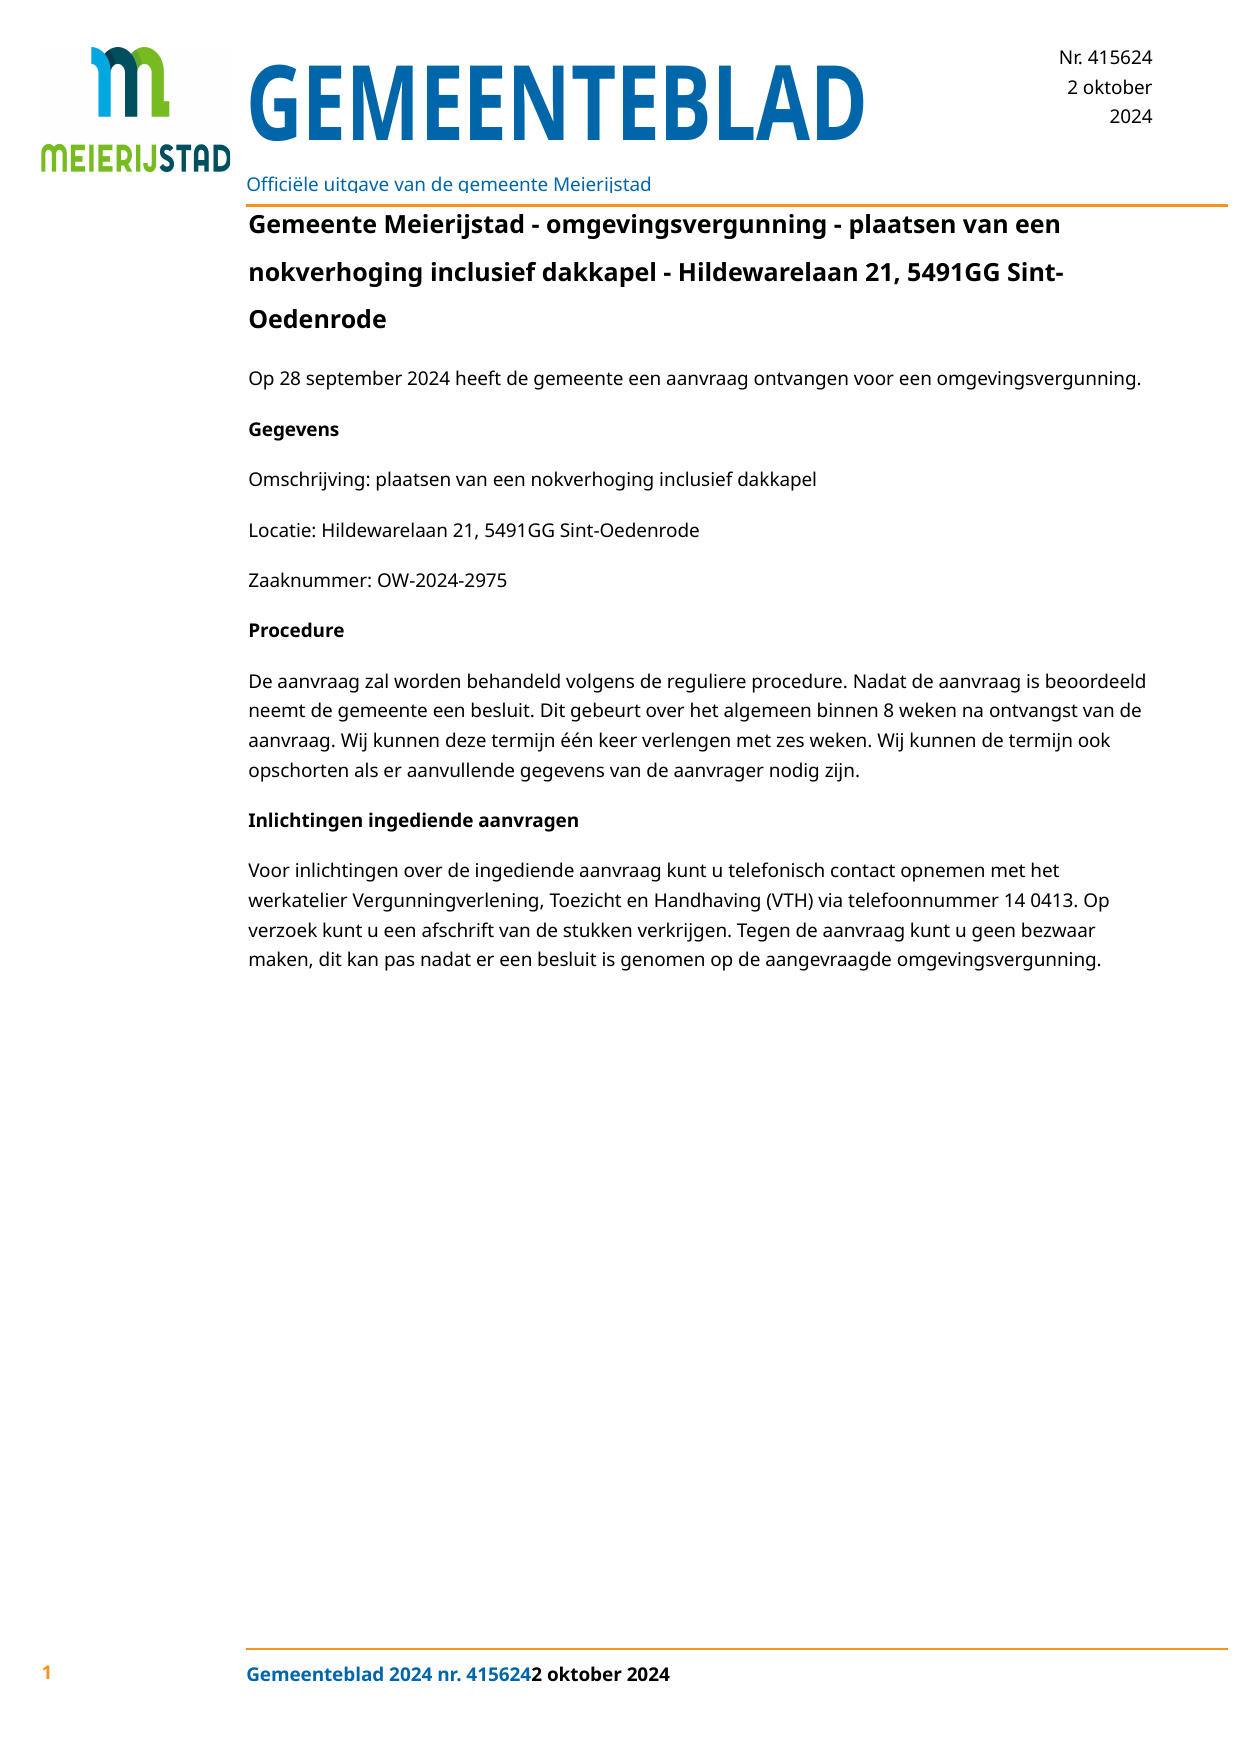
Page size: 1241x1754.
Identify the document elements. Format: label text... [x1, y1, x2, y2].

text Inlichtingen ingediende aanvragen [248, 807, 1152, 833]
text Omschrijving: plaatsen van een nokverhoging inclusief dakkapel [248, 466, 1152, 492]
text Op 28 september 2024 heeft de gemeente een aanvraag ontvangen voor een omgevingsvergunning. [248, 366, 1152, 391]
picture [41, 47, 231, 172]
text Zaaknummer: OW-2024-2975 [248, 567, 1152, 593]
text Procedure [248, 618, 1152, 643]
text De aanvraag zal worden behandeld volgens de reguliere procedure. Nadat de aanvraag is beoordeeld neemt de gemeente een besluit. Dit gebeurt over het algemeen binnen 8 weken na ontvangst van de aanvraag. Wij kunnen deze termijn één keer verlengen met zes weken. Wij kunnen de termijn ook opschorten als er aanvullende gegevens van de aanvrager nodig zijn. [248, 668, 1152, 782]
text Gemeente Meierijstad - omgevingsvergunning - plaatsen van een nokverhoging inclusief dakkapel - Hildewarelaan 21, 5491GG Sint-Oedenrode [248, 207, 1152, 336]
text Gegevens [248, 416, 1152, 442]
text Voor inlichtingen over de ingediende aanvraag kunt u telefonisch contact opnemen met het werkatelier Vergunningverlening, Toezicht en Handhaving (VTH) via telefoonnummer 14 0413. Op verzoek kunt u een afschrift van de stukken verkrijgen. Tegen de aanvraag kunt u geen bezwaar maken, dit kan pas nadat er een besluit is genomen op de aangevraagde omgevingsvergunning. [248, 858, 1152, 972]
text Locatie: Hildewarelaan 21, 5491GG Sint-Oedenrode [248, 517, 1152, 542]
